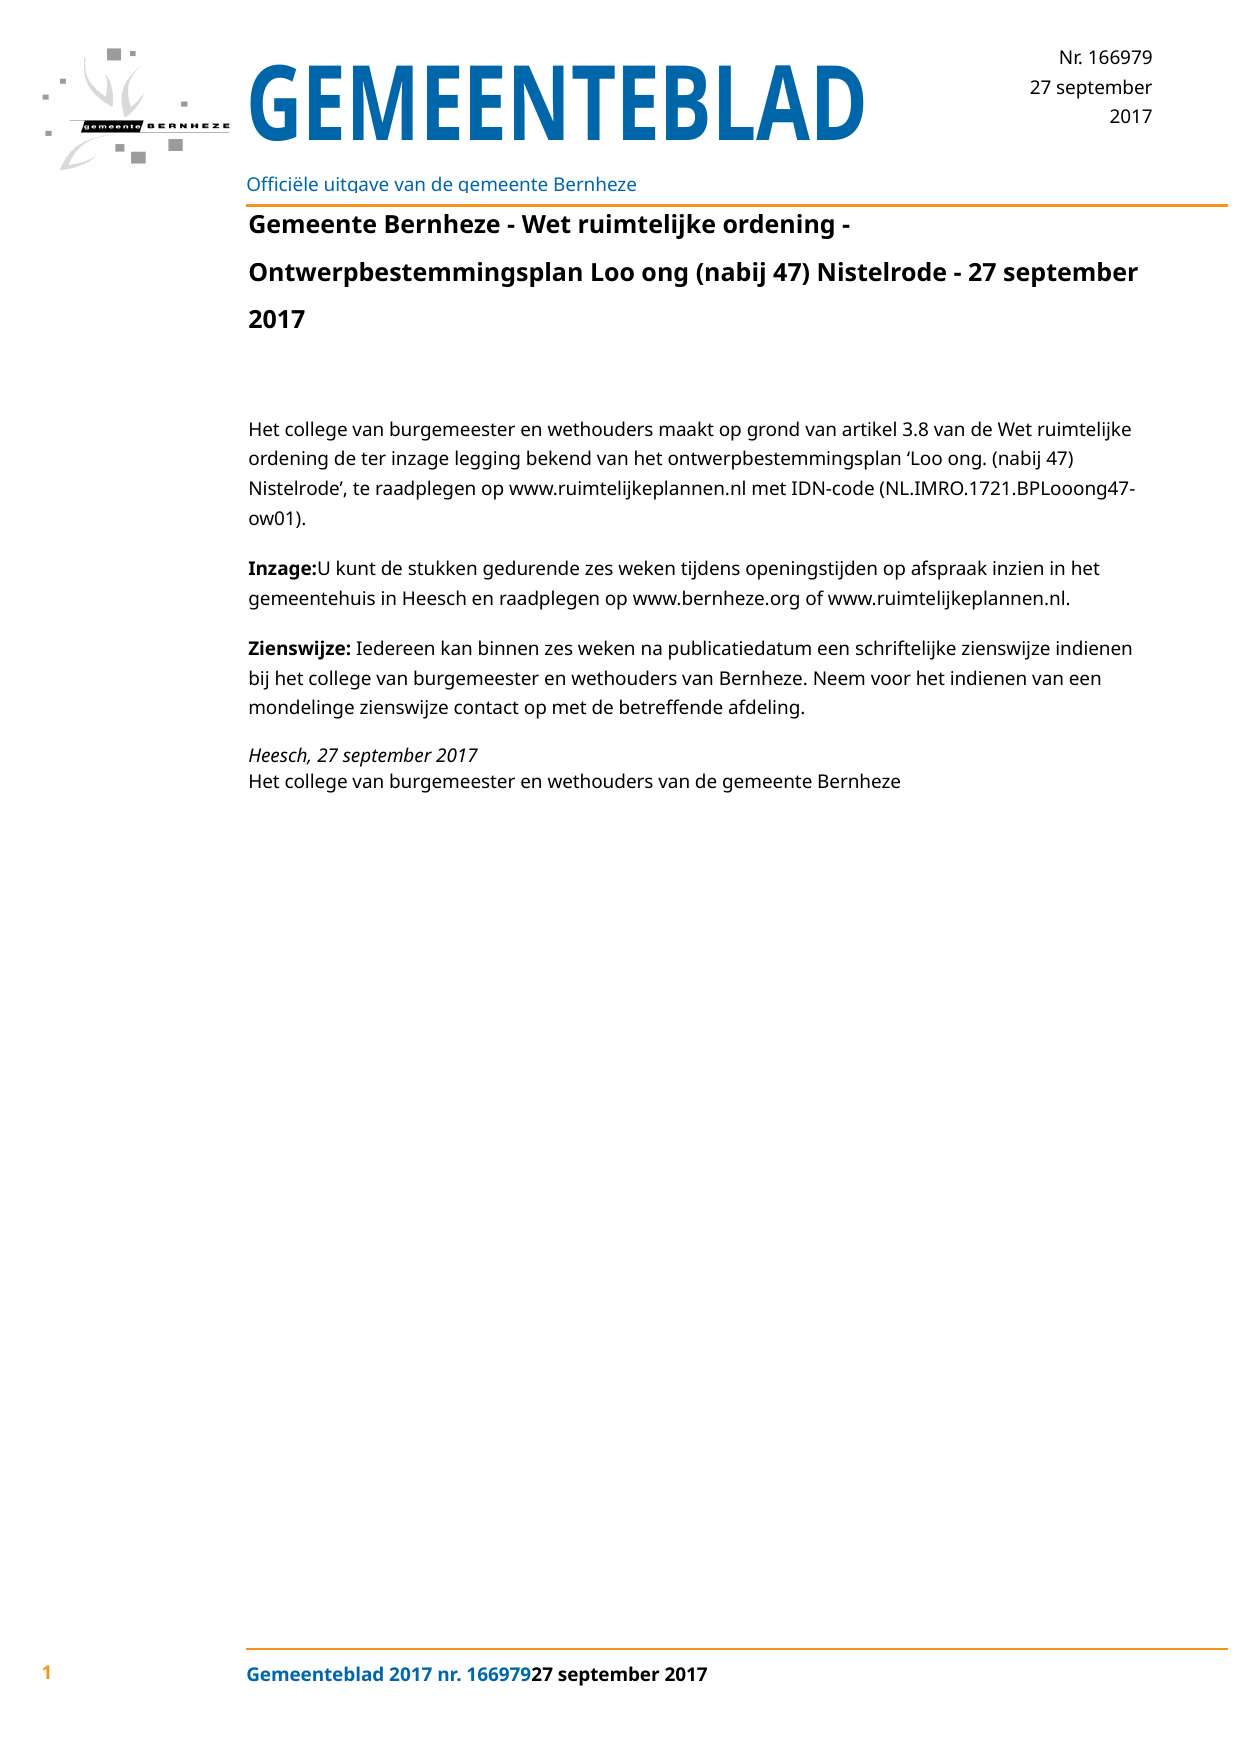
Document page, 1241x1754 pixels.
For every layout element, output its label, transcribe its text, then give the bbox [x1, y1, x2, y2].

text Inzage:U kunt de stukken gedurende zes weken tijdens openingstijden op afspraak inzien in het gemeentehuis in Heesch en raadplegen op www.bernheze.org of www.ruimtelijkeplannen.nl. [248, 555, 1152, 610]
text Heesch, 27 september 2017 [248, 742, 1152, 768]
text Gemeente Bernheze - Wet ruimtelijke ordening - Ontwerpbestemmingsplan Loo ong (nabij 47) Nistelrode - 27 september 2017 [248, 207, 1152, 336]
text Het college van burgemeester en wethouders van de gemeente Bernheze [248, 768, 1152, 793]
text Het college van burgemeester en wethouders maakt op grond van artikel 3.8 van de Wet ruimtelijke ordening de ter inzage legging bekend van het ontwerpbestemmingsplan ‘Loo ong. (nabij 47) Nistelrode’, te raadplegen op www.ruimtelijkeplannen.nl met IDN-code (NL.IMRO.1721.BPLooong47-ow01). [248, 416, 1152, 530]
text Zienswijze: Iedereen kan binnen zes weken na publicatiedatum een schriftelijke zienswijze indienen bij het college van burgemeester en wethouders van Bernheze. Neem voor het indienen van een mondelinge zienswijze contact op met de betreffende afdeling. [248, 635, 1152, 720]
picture [41, 47, 231, 172]
